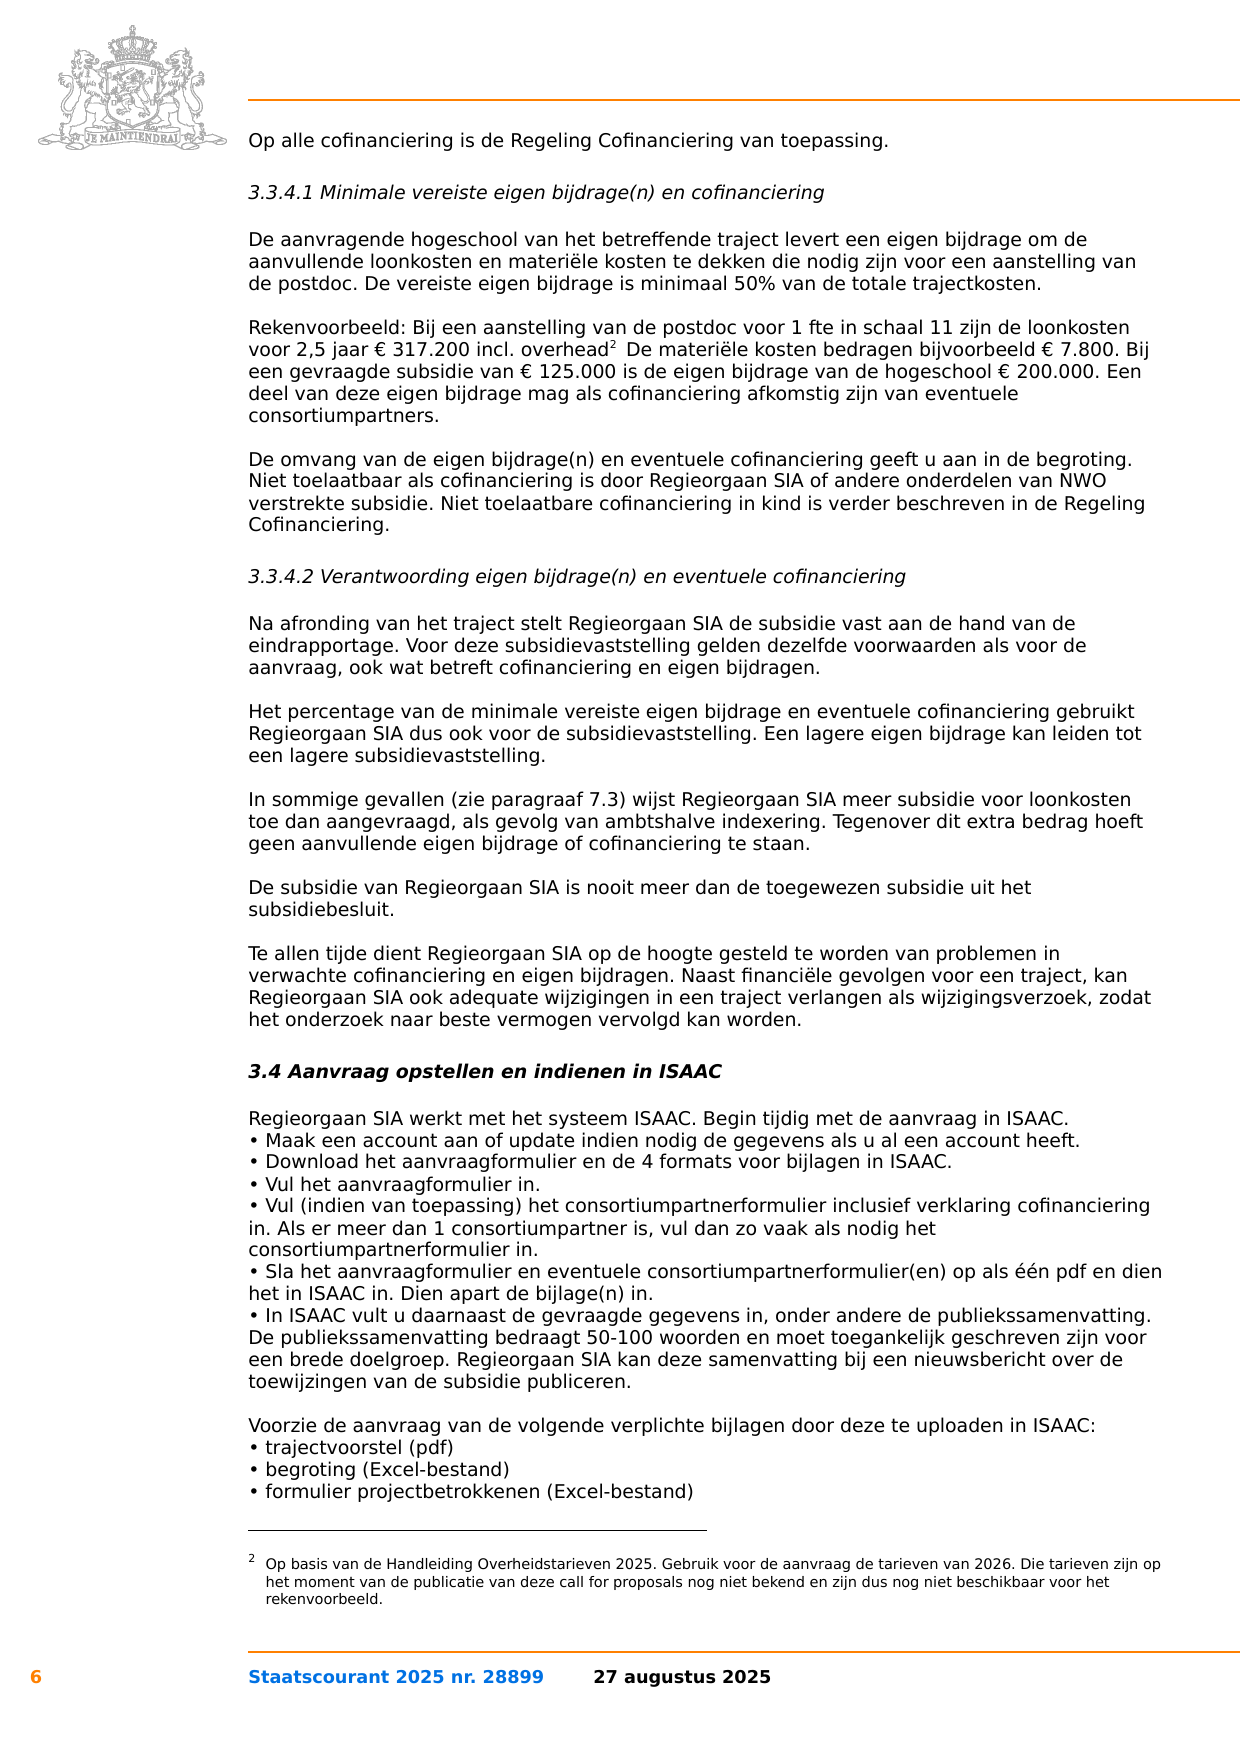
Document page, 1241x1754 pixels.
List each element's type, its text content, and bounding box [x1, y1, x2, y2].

text Rekenvoorbeeld: Bij een aanstelling van de postdoc voor 1 fte in schaal 11 zijn de loonkosten voor 2,5 jaar € 317.200 incl. overhead De materiële kosten bedragen bijvoorbeeld € 7.800. Bij een gevraagde subsidie van € 125.000 is de eigen bijdrage van de hogeschool € 200.000. Een deel van deze eigen bijdrage mag als cofinanciering afkomstig zijn van eventuele consortiumpartners. [248, 317, 1163, 427]
picture [38, 25, 227, 150]
text Voorzie de aanvraag van de volgende verplichte bijlagen door deze te uploaden in ISAAC: [248, 1415, 1163, 1437]
subtitle 3.3.4.2 Verantwoording eigen bijdrage(n) en eventuele cofinanciering [248, 566, 1163, 588]
text • trajectvoorstel (pdf) [248, 1437, 1163, 1459]
text • begroting (Excel-bestand) [248, 1459, 1163, 1481]
text • formulier projectbetrokkenen (Excel-bestand) [248, 1481, 1163, 1503]
text De subsidie van Regieorgaan SIA is nooit meer dan de toegewezen subsidie uit het subsidiebesluit. [248, 877, 1163, 921]
text Het percentage van de minimale vereiste eigen bijdrage en eventuele cofinanciering gebruikt Regieorgaan SIA dus ook voor de subsidievaststelling. Een lagere eigen bijdrage kan leiden tot een lagere subsidievaststelling. [248, 701, 1163, 767]
text • In ISAAC vult u daarnaast de gevraagde gegevens in, onder andere de publiekssamenvatting. De publiekssamenvatting bedraagt 50-100 woorden en moet toegankelijk geschreven zijn voor een brede doelgroep. Regieorgaan SIA kan deze samenvatting bij een nieuwsbericht over de toewijzingen van de subsidie publiceren. [248, 1305, 1163, 1393]
subtitle 3.3.4.1 Minimale vereiste eigen bijdrage(n) en cofinanciering [248, 182, 1163, 204]
text Te allen tijde dient Regieorgaan SIA op de hoogte gesteld te worden van problemen in verwachte cofinanciering en eigen bijdragen. Naast financiële gevolgen voor een traject, kan Regieorgaan SIA ook adequate wijzigingen in een traject verlangen als wijzigingsverzoek, zodat het onderzoek naar beste vermogen vervolgd kan worden. [248, 943, 1163, 1031]
text De aanvragende hogeschool van het betreffende traject levert een eigen bijdrage om de aanvullende loonkosten en materiële kosten te dekken die nodig zijn voor een aanstelling van de postdoc. De vereiste eigen bijdrage is minimaal 50% van de totale trajectkosten. [248, 229, 1163, 295]
text Op basis van de Handleiding Overheidstarieven 2025. Gebruik voor de aanvraag de tarieven van 2026. Die tarieven zijn op het moment van de publicatie van deze call for proposals nog niet bekend en zijn dus nog niet beschikbaar voor het rekenvoorbeeld. [248, 1552, 1163, 1608]
text • Download het aanvraagformulier en de 4 formats voor bijlagen in ISAAC. [248, 1151, 1163, 1173]
text De omvang van de eigen bijdrage(n) en eventuele cofinanciering geeft u aan in de begroting. Niet toelaatbaar als cofinanciering is door Regieorgaan SIA of andere onderdelen van NWO verstrekte subsidie. Niet toelaatbare cofinanciering in kind is verder beschreven in de Regeling Cofinanciering. [248, 448, 1163, 536]
text Op alle cofinanciering is de Regeling Cofinanciering van toepassing. [248, 130, 1163, 152]
text In sommige gevallen (zie paragraaf 7.3) wijst Regieorgaan SIA meer subsidie voor loonkosten toe dan aangevraagd, als gevolg van ambtshalve indexering. Tegenover dit extra bedrag hoeft geen aanvullende eigen bijdrage of cofinanciering te staan. [248, 789, 1163, 855]
text • Vul het aanvraagformulier in. [248, 1173, 1163, 1195]
text • Maak een account aan of update indien nodig de gegevens als u al een account heeft. [248, 1129, 1163, 1151]
text • Vul (indien van toepassing) het consortiumpartnerformulier inclusief verklaring cofinanciering in. Als er meer dan 1 consortiumpartner is, vul dan zo vaak als nodig het consortiumpartnerformulier in. [248, 1195, 1163, 1261]
text • Sla het aanvraagformulier en eventuele consortiumpartnerformulier(en) op als één pdf en dien het in ISAAC in. Dien apart de bijlage(n) in. [248, 1261, 1163, 1305]
text Na afronding van het traject stelt Regieorgaan SIA de subsidie vast aan de hand van de eindrapportage. Voor deze subsidievaststelling gelden dezelfde voorwaarden als voor de aanvraag, ook wat betreft cofinanciering en eigen bijdragen. [248, 613, 1163, 679]
text Regieorgaan SIA werkt met het systeem ISAAC. Begin tijdig met de aanvraag in ISAAC. [248, 1107, 1163, 1129]
subtitle 3.4 Aanvraag opstellen en indienen in ISAAC [248, 1061, 1163, 1082]
